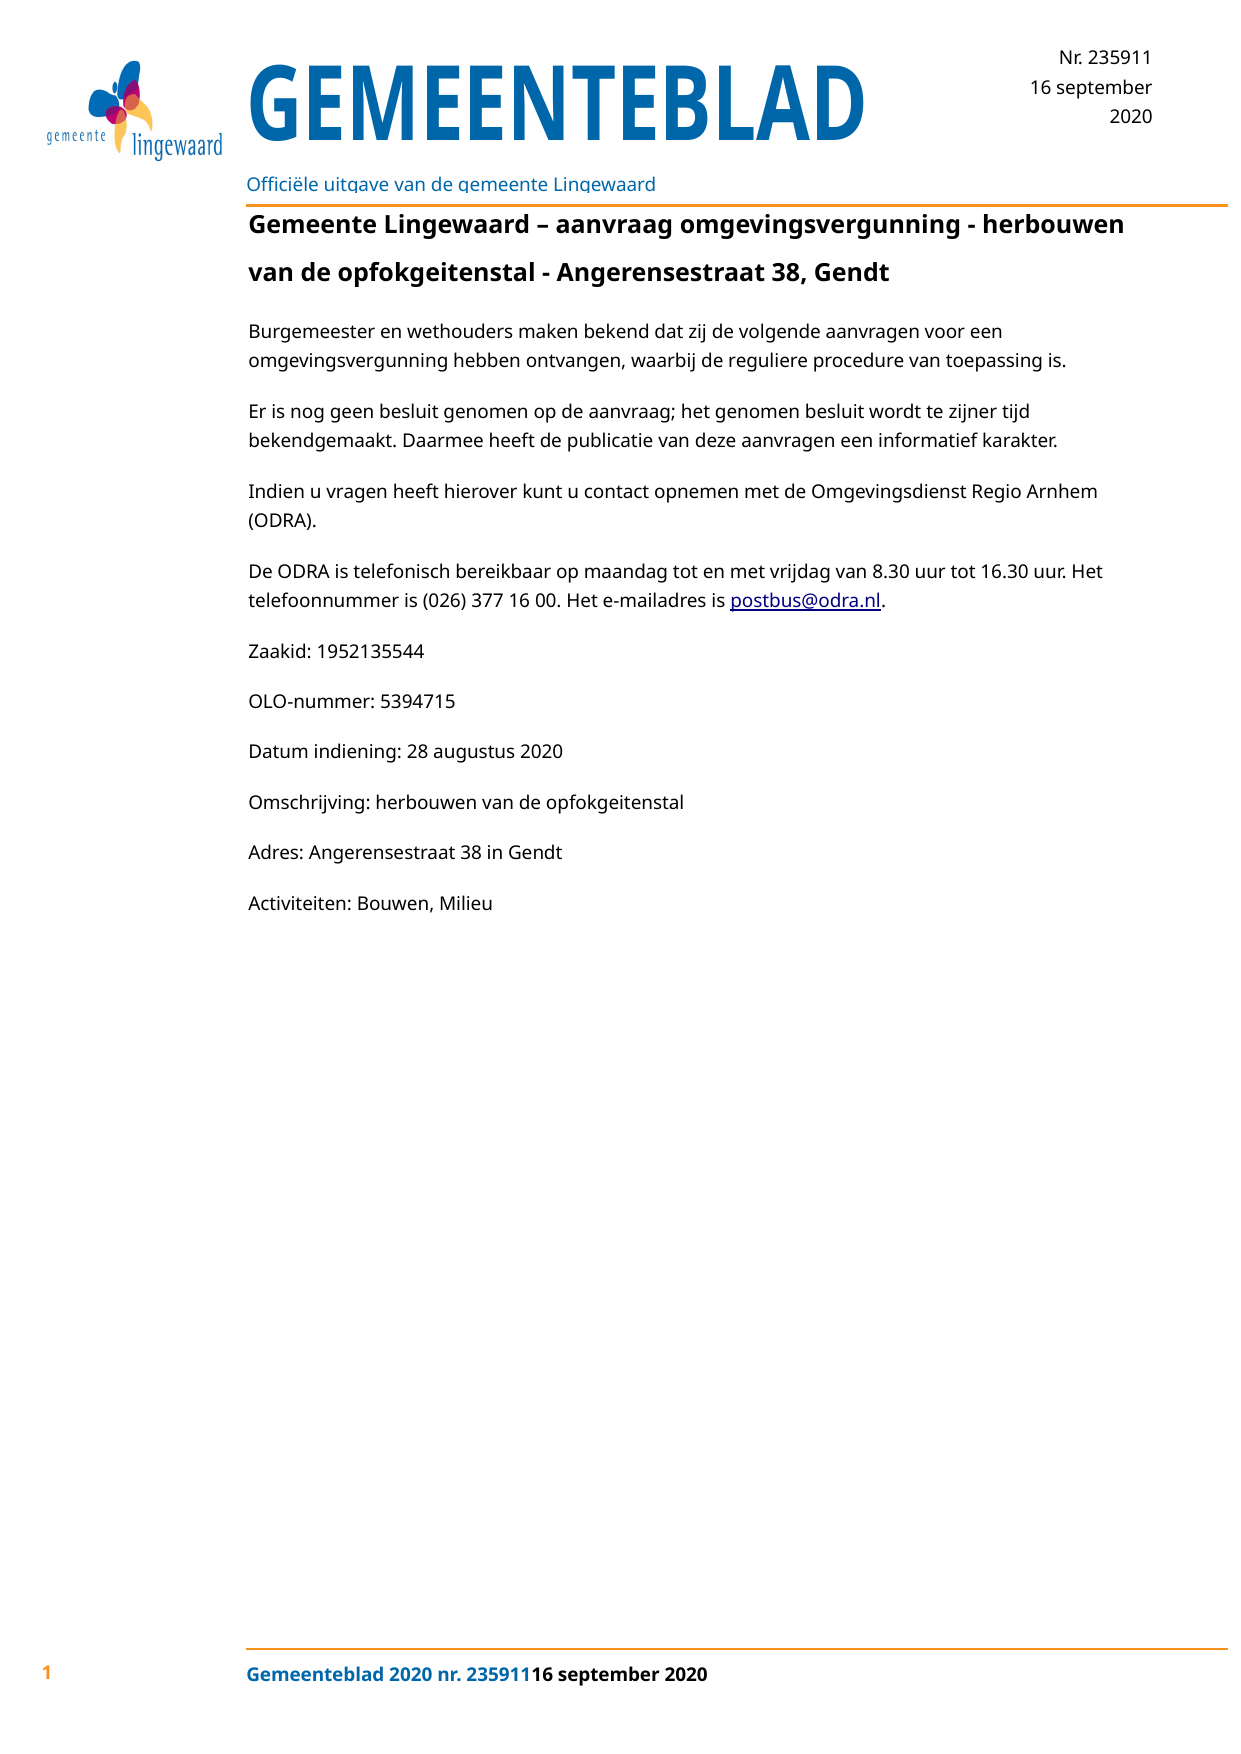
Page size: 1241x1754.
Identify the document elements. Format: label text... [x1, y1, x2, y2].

text Activiteiten: Bouwen, Milieu [248, 890, 1152, 916]
text Datum indiening: 28 augustus 2020 [248, 739, 1152, 764]
text Adres: Angerensestraat 38 in Gendt [248, 839, 1152, 865]
text Zaakid: 1952135544 [248, 638, 1152, 664]
text Burgemeester en wethouders maken bekend dat zij de volgende aanvragen voor een omgevingsvergunning hebben ontvangen, waarbij de reguliere procedure van toepassing is. [248, 318, 1152, 373]
text OLO-nummer: 5394715 [248, 688, 1152, 714]
text Gemeente Lingewaard – aanvraag omgevingsvergunning - herbouwen van de opfokgeitenstal - Angerensestraat 38, Gendt [248, 207, 1152, 288]
text Omschrijving: herbouwen van de opfokgeitenstal [248, 789, 1152, 815]
text Er is nog geen besluit genomen op de aanvraag; het genomen besluit wordt te zijner tijd bekendgemaakt. Daarmee heeft de publicatie van deze aanvragen een informatief karakter. [248, 398, 1152, 453]
text De ODRA is telefonisch bereikbaar op maandag tot en met vrijdag van 8.30 uur tot 16.30 uur. Het telefoonnummer is (026) 377 16 00. Het e-mailadres is postbus@odra.nl. [248, 558, 1152, 613]
picture [41, 47, 231, 172]
text Indien u vragen heeft hierover kunt u contact opnemen met de Omgevingsdienst Regio Arnhem (ODRA). [248, 478, 1152, 533]
